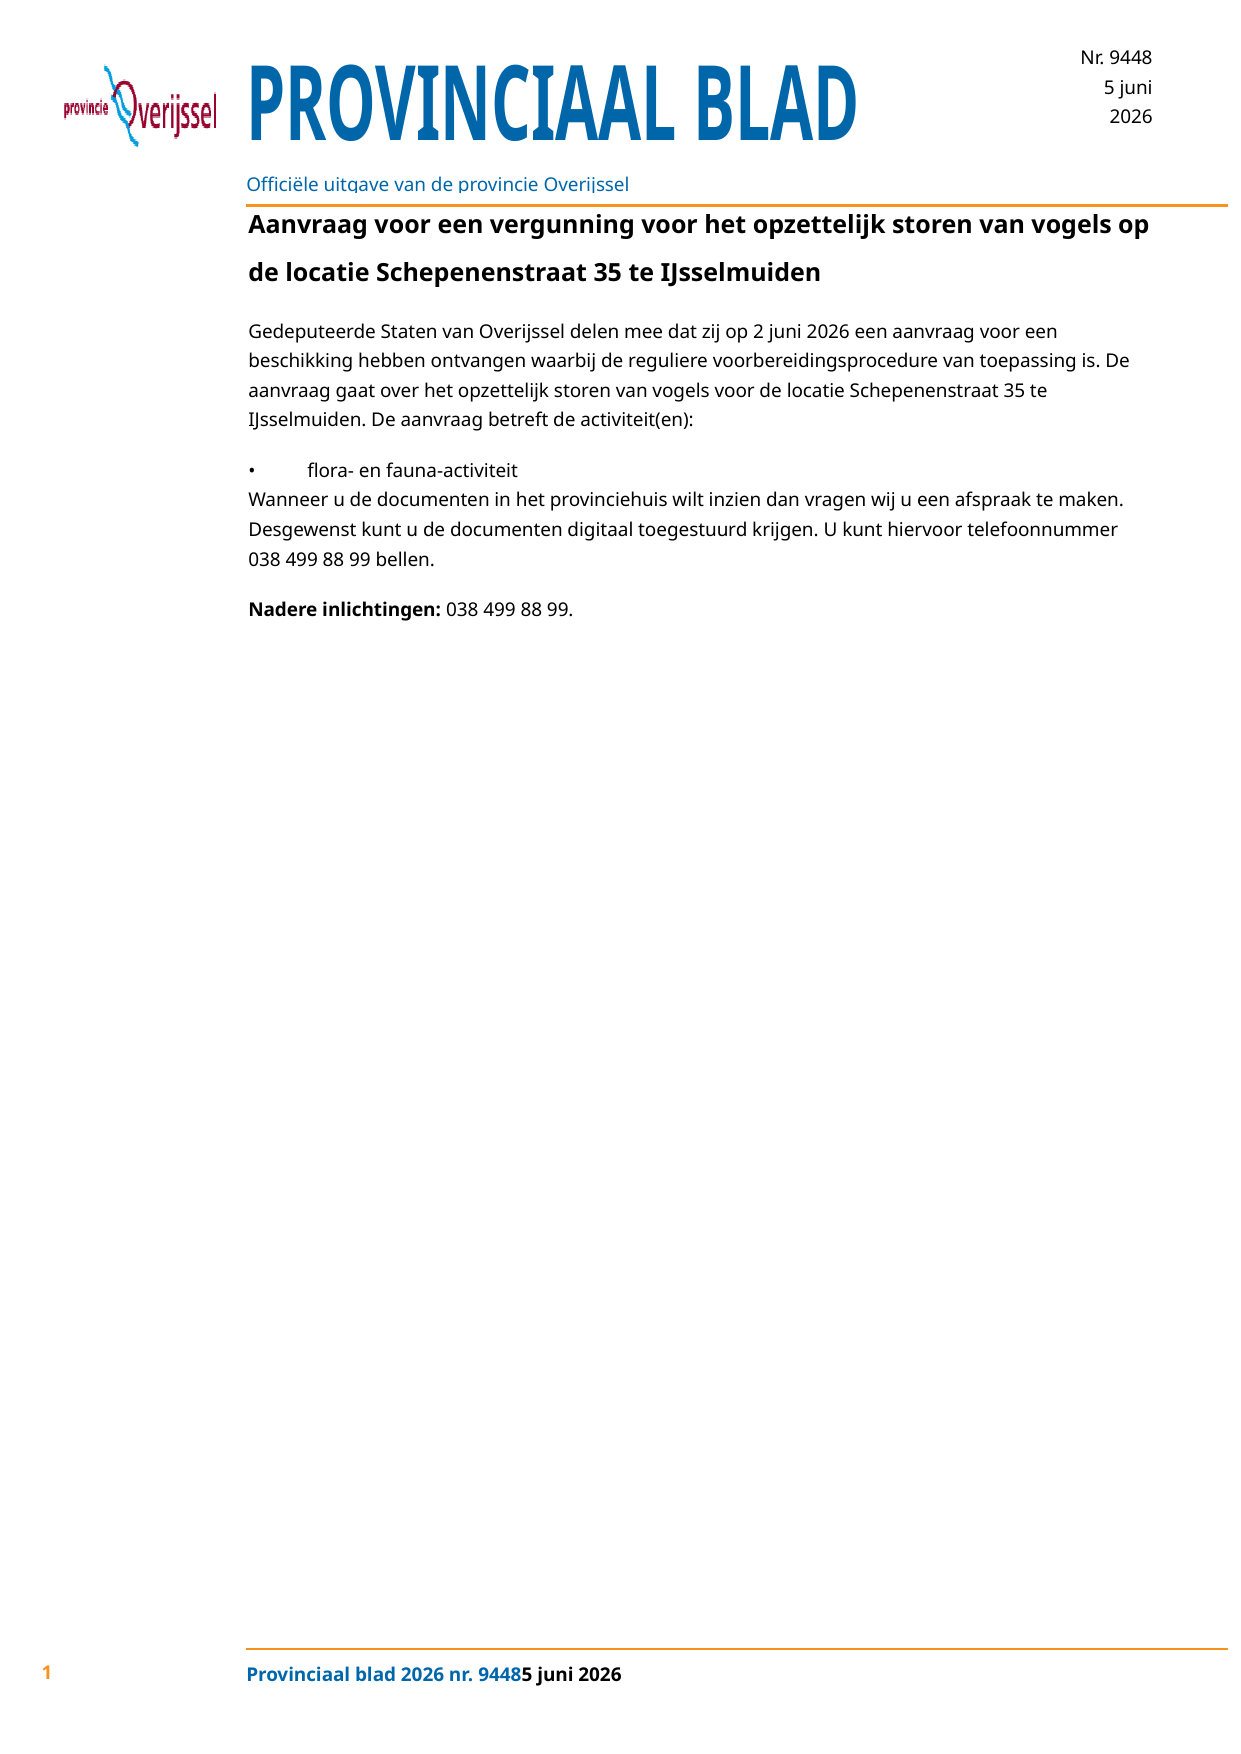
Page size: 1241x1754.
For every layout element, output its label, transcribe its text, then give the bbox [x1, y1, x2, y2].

picture [41, 47, 231, 172]
text Wanneer u de documenten in het provinciehuis wilt inzien dan vragen wij u een afspraak te maken. Desgewenst kunt u de documenten digitaal toegestuurd krijgen. U kunt hiervoor telefoonnummer 038 499 88 99 bellen. [248, 487, 1152, 572]
text Aanvraag voor een vergunning voor het opzettelijk storen van vogels op de locatie Schepenenstraat 35 te IJsselmuiden [248, 207, 1152, 288]
text Nadere inlichtingen: 038 499 88 99. [248, 596, 1152, 622]
list flora- en fauna-activiteit [248, 457, 1152, 483]
text Gedeputeerde Staten van Overijssel delen mee dat zij op 2 juni 2026 een aanvraag voor een beschikking hebben ontvangen waarbij de reguliere voorbereidingsprocedure van toepassing is. De aanvraag gaat over het opzettelijk storen van vogels voor de locatie Schepenenstraat 35 te IJsselmuiden. De aanvraag betreft de activiteit(en): [248, 318, 1152, 432]
